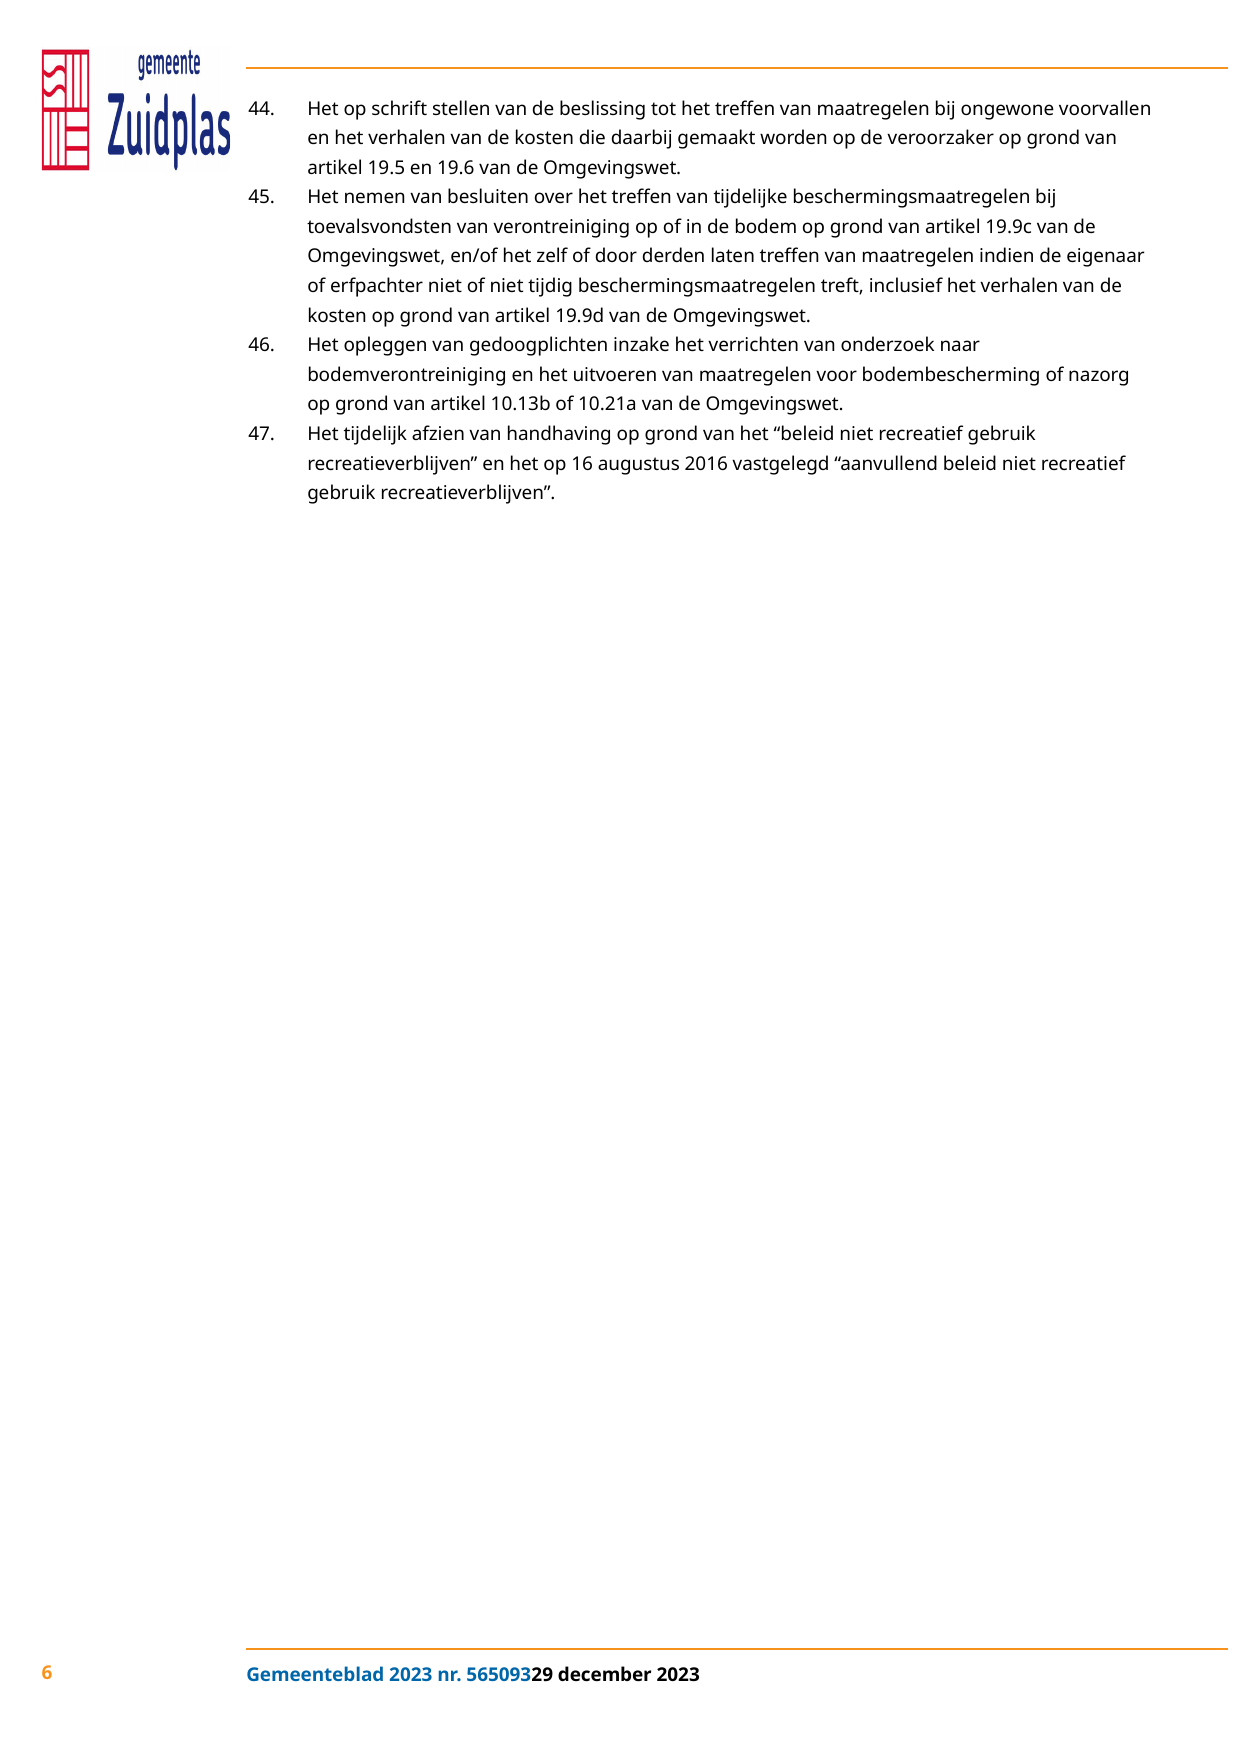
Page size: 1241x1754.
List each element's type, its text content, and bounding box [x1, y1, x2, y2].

list Het tijdelijk afzien van handhaving op grond van het “beleid niet recreatief gebruik recreatieverblijven” en het op 16 augustus 2016 vastgelegd “aanvullend beleid niet recreatief gebruik recreatieverblijven”. [248, 420, 1152, 505]
list Het opleggen van gedoogplichten inzake het verrichten van onderzoek naar bodemverontreiniging en het uitvoeren van maatregelen voor bodembescherming of nazorg op grond van artikel 10.13b of 10.21a van de Omgevingswet. [248, 331, 1152, 416]
list Het nemen van besluiten over het treffen van tijdelijke beschermingsmaatregelen bij toevalsvondsten van verontreiniging op of in de bodem op grond van artikel 19.9c van de Omgevingswet, en/of het zelf of door derden laten treffen van maatregelen indien de eigenaar of erfpachter niet of niet tijdig beschermingsmaatregelen treft, inclusief het verhalen van de kosten op grond van artikel 19.9d van de Omgevingswet. [248, 183, 1152, 328]
list Het op schrift stellen van de beslissing tot het treffen van maatregelen bij ongewone voorvallen en het verhalen van de kosten die daarbij gemaakt worden op de veroorzaker op grond van artikel 19.5 en 19.6 van de Omgevingswet. [248, 95, 1152, 180]
picture [41, 47, 231, 172]
